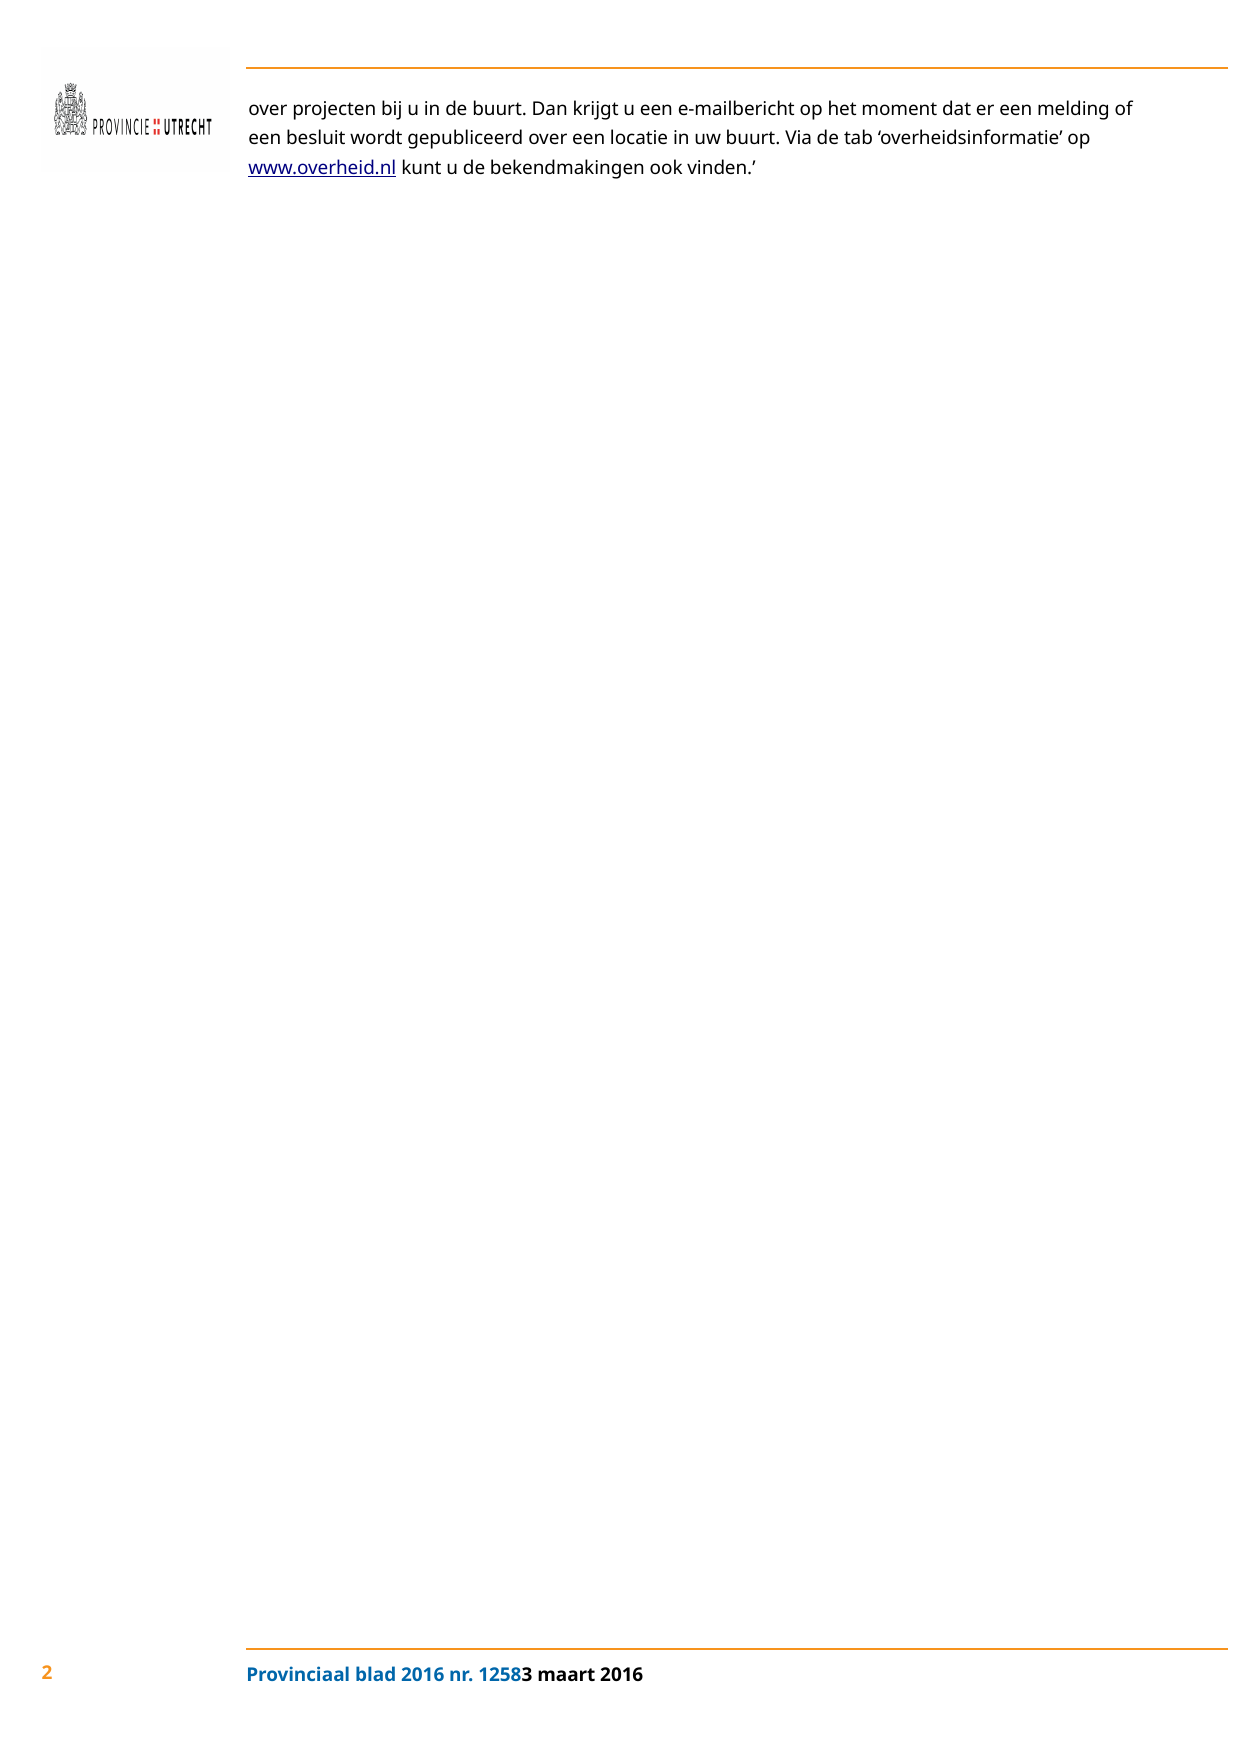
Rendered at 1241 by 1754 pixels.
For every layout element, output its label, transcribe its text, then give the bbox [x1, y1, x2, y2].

text over projecten bij u in de buurt. Dan krijgt u een e-mailbericht op het moment dat er een melding of een besluit wordt gepubliceerd over een locatie in uw buurt. Via de tab ‘overheidsinformatie’ op www.overheid.nl kunt u de bekendmakingen ook vinden.’ [248, 95, 1152, 180]
picture [41, 47, 231, 172]
